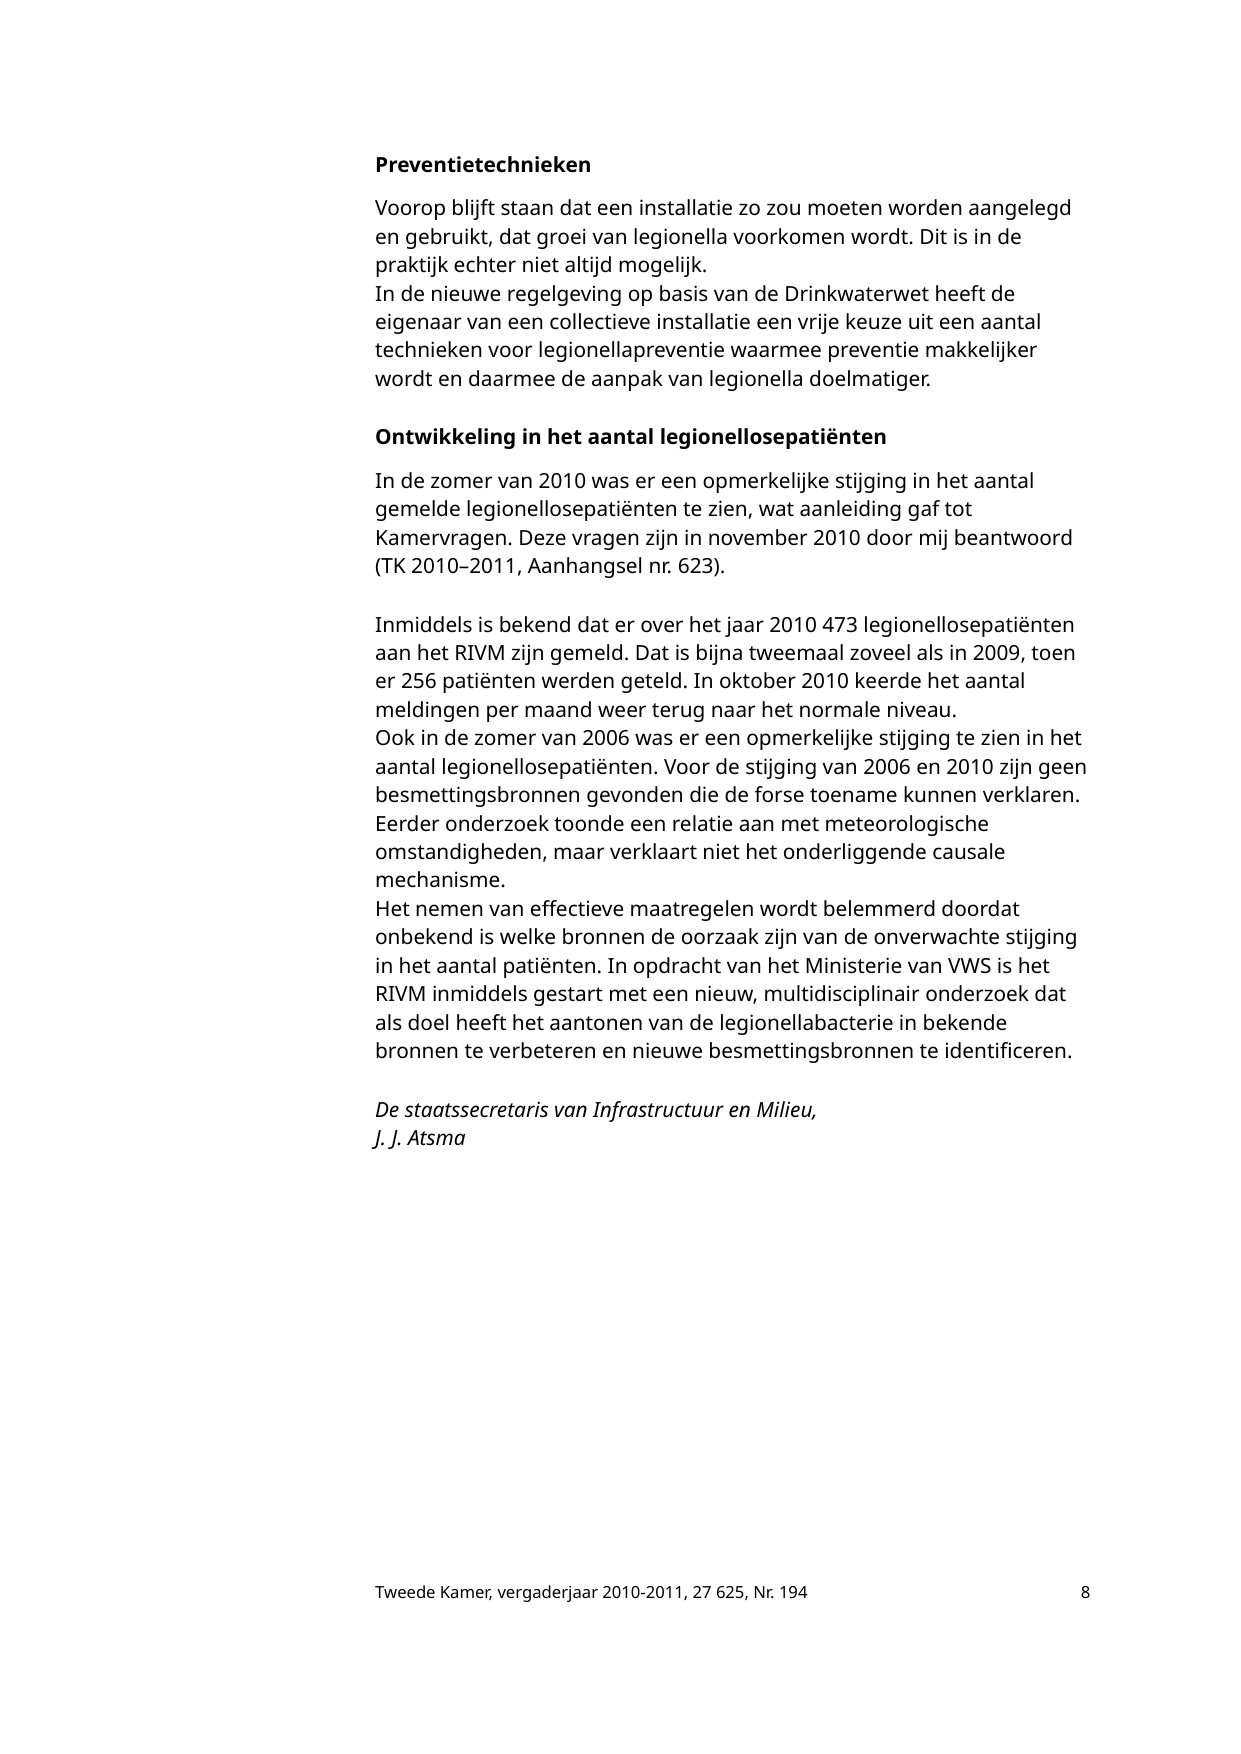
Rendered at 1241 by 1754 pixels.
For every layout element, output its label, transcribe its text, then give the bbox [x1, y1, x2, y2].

text De staatssecretaris van Infrastructuur en Milieu, [375, 1095, 1090, 1123]
text Het nemen van effectieve maatregelen wordt belemmerd doordat onbekend is welke bronnen de oorzaak zijn van de onverwachte stijging in het aantal patiënten. In opdracht van het Ministerie van VWS is het RIVM inmiddels gestart met een nieuw, multidisciplinair onderzoek dat als doel heeft het aantonen van de legionellabacterie in bekende bronnen te verbeteren en nieuwe besmettingsbronnen te identificeren. [375, 894, 1090, 1065]
text In de zomer van 2010 was er een opmerkelijke stijging in het aantal gemelde legionellosepatiënten te zien, wat aanleiding gaf tot Kamervragen. Deze vragen zijn in november 2010 door mij beantwoord (TK 2010–2011, Aanhangsel nr. 623). [375, 466, 1090, 580]
text In de nieuwe regelgeving op basis van de Drinkwaterwet heeft de eigenaar van een collectieve installatie een vrije keuze uit een aantal technieken voor legionellapreventie waarmee preventie makkelijker wordt en daarmee de aanpak van legionella doelmatiger. [375, 279, 1090, 392]
text Preventietechnieken [375, 150, 1090, 178]
text Ook in de zomer van 2006 was er een opmerkelijke stijging te zien in het aantal legionellosepatiënten. Voor de stijging van 2006 en 2010 zijn geen besmettingsbronnen gevonden die de forse toename kunnen verklaren. Eerder onderzoek toonde een relatie aan met meteorologische omstandigheden, maar verklaart niet het onderliggende causale mechanisme. [375, 723, 1090, 894]
text J. J. Atsma [375, 1123, 1090, 1152]
text Ontwikkeling in het aantal legionellosepatiënten [375, 422, 1090, 451]
text Inmiddels is bekend dat er over het jaar 2010 473 legionellosepatiënten aan het RIVM zijn gemeld. Dat is bijna tweemaal zoveel als in 2009, toen er 256 patiënten werden geteld. In oktober 2010 keerde het aantal meldingen per maand weer terug naar het normale niveau. [375, 610, 1090, 723]
text Voorop blijft staan dat een installatie zo zou moeten worden aangelegd en gebruikt, dat groei van legionella voorkomen wordt. Dit is in de praktijk echter niet altijd mogelijk. [375, 193, 1090, 279]
